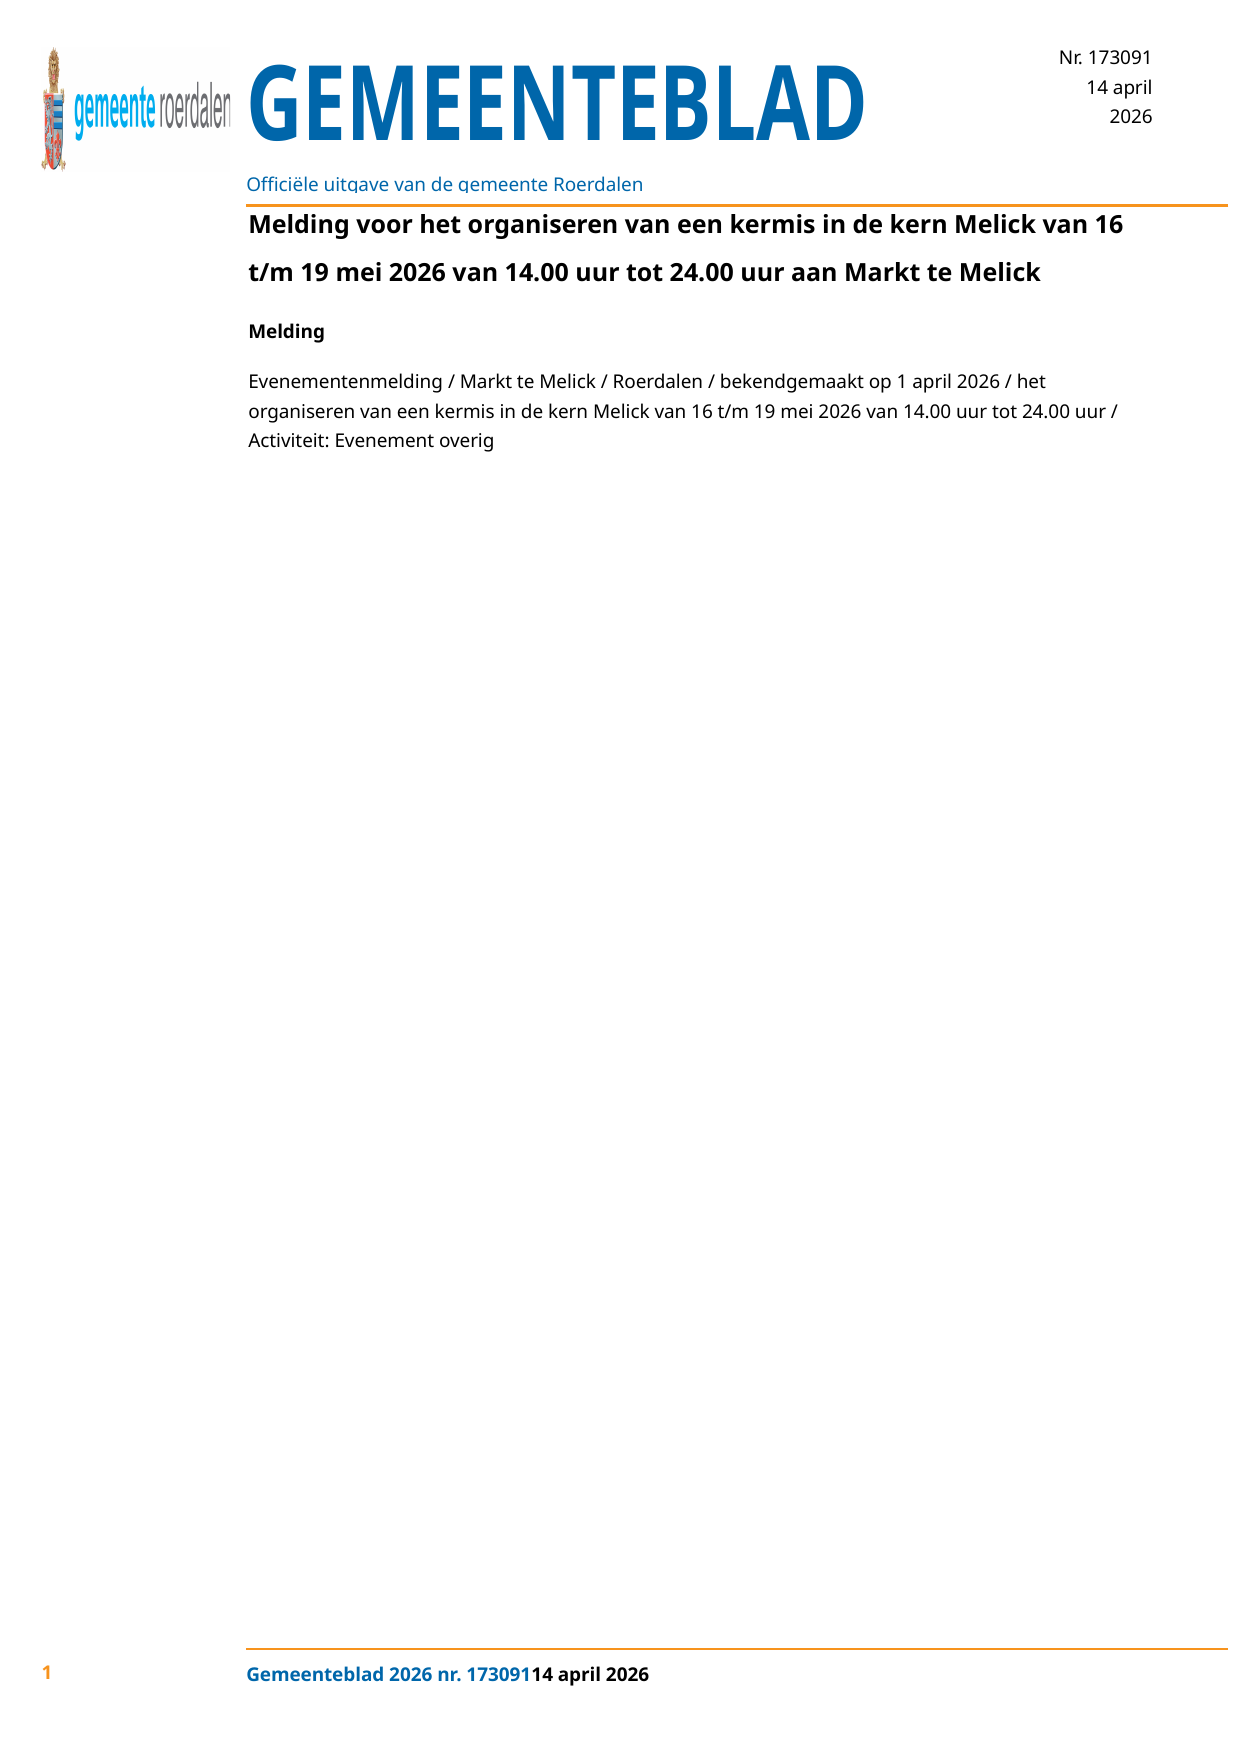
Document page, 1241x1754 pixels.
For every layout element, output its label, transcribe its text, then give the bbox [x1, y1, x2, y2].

picture [41, 47, 231, 172]
text Melding voor het organiseren van een kermis in de kern Melick van 16 t/m 19 mei 2026 van 14.00 uur tot 24.00 uur aan Markt te Melick [248, 207, 1152, 288]
text Evenementenmelding / Markt te Melick / Roerdalen / bekendgemaakt op 1 april 2026 / het organiseren van een kermis in de kern Melick van 16 t/m 19 mei 2026 van 14.00 uur tot 24.00 uur / Activiteit: Evenement overig [248, 368, 1152, 453]
text Melding [248, 318, 1152, 344]
